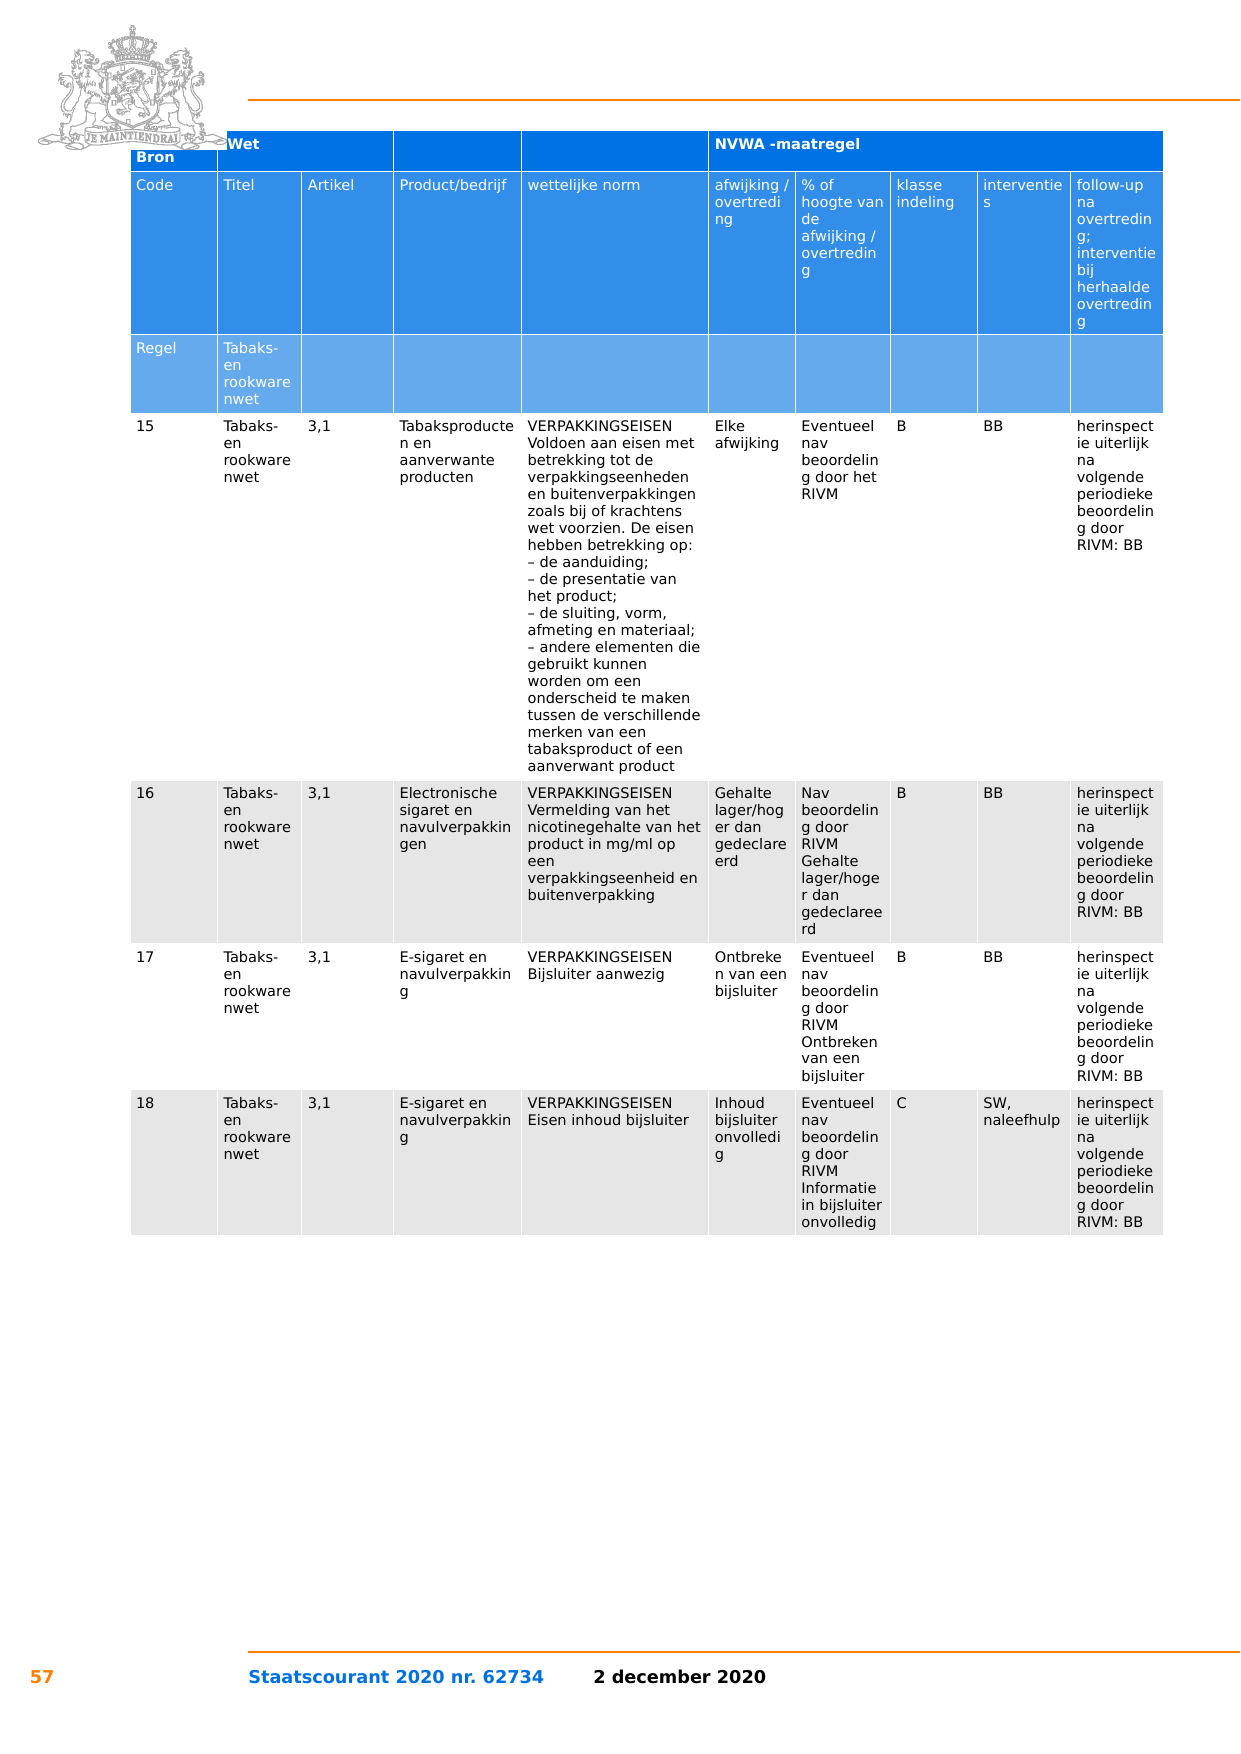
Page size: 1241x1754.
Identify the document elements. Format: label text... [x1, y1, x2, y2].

table_cell Tabaks- en rookwarenwet [218, 944, 301, 1089]
table_cell [302, 335, 393, 413]
table_cell Titel [218, 172, 301, 334]
table_cell herinspectie uiterlijk na volgende periodieke beoordeling door RIVM: BB [1071, 414, 1163, 779]
table_cell Nav beoordeling door RIVM Gehalte lager/hoger dan gedeclareerd [796, 781, 890, 943]
table_cell Tabaks- en rookwarenwet [218, 414, 301, 779]
table_cell 3,1 [302, 781, 393, 943]
table_cell Eventueel nav beoordeling door RIVM Informatie in bijsluiter onvolledig [796, 1090, 890, 1235]
table_cell BB [978, 944, 1070, 1089]
table_cell herinspectie uiterlijk na volgende periodieke beoordeling door RIVM: BB [1071, 944, 1163, 1089]
table_cell [709, 335, 795, 413]
table_cell Tabaks- en rookwarenwet [218, 1090, 301, 1235]
table_cell [394, 335, 521, 413]
table_cell 18 [131, 1090, 217, 1235]
table_cell C [891, 1090, 977, 1235]
table_cell Product/bedrijf [394, 172, 521, 334]
table_cell 3,1 [302, 414, 393, 779]
table_cell VERPAKKINGSEISEN Voldoen aan eisen met betrekking tot de verpakkingseenheden en buitenverpakkingen zoals bij of krachtens wet voorzien. De eisen hebben betrekking op: – de aanduiding; – de presentatie van het product; – de sluiting, vorm, afmeting en materiaal; – andere elementen die gebruikt kunnen worden om een onderscheid te maken tussen de verschillende merken van een tabaksproduct of een aanverwant product [522, 414, 708, 779]
table_cell BB [978, 781, 1070, 943]
table_header Bron [131, 150, 217, 171]
table_cell [1071, 335, 1163, 413]
table_cell VERPAKKINGSEISEN Bijsluiter aanwezig [522, 944, 708, 1089]
table_cell Tabaks- en rookwarenwet [218, 335, 301, 413]
table_header NVWA -maatregel [709, 131, 1163, 171]
table_cell B [891, 781, 977, 943]
table_cell Eventueel nav beoordeling door het RIVM [796, 414, 890, 779]
table_cell B [891, 944, 977, 1089]
table_cell Ontbreken van een bijsluiter [709, 944, 795, 1089]
table_cell 16 [131, 781, 217, 943]
table_cell Tabaksproducten en aanverwante producten [394, 414, 521, 779]
table_cell Elke afwijking [709, 414, 795, 779]
picture [38, 25, 227, 150]
table_cell 17 [131, 944, 217, 1089]
table_cell herinspectie uiterlijk na volgende periodieke beoordeling door RIVM: BB [1071, 781, 1163, 943]
table_cell klasse indeling [891, 172, 977, 334]
table_cell 3,1 [302, 1090, 393, 1235]
table_cell Code [131, 172, 217, 334]
table_cell follow-up na overtreding; interventie bij herhaalde overtreding [1071, 172, 1163, 334]
table_cell [522, 335, 708, 413]
table_cell [796, 335, 890, 413]
table_cell Tabaks- en rookwarenwet [218, 781, 301, 943]
table_cell Electronische sigaret en navulverpakkingen [394, 781, 521, 943]
table_cell wettelijke norm [522, 172, 708, 334]
table_cell B [891, 414, 977, 779]
table_cell 3,1 [302, 944, 393, 1089]
table_cell E-sigaret en navulverpakking [394, 944, 521, 1089]
table_cell 15 [131, 414, 217, 779]
table_cell Artikel [302, 172, 393, 334]
table_cell % of hoogte van de afwijking / overtreding [796, 172, 890, 334]
table_cell VERPAKKINGSEISEN Vermelding van het nicotinegehalte van het product in mg/ml op een verpakkingseenheid en buitenverpakking [522, 781, 708, 943]
table_cell VERPAKKINGSEISEN Eisen inhoud bijsluiter [522, 1090, 708, 1235]
table_cell E-sigaret en navulverpakking [394, 1090, 521, 1235]
table_cell SW, naleefhulp [978, 1090, 1070, 1235]
table_cell herinspectie uiterlijk na volgende periodieke beoordeling door RIVM: BB [1071, 1090, 1163, 1235]
table_header [522, 131, 708, 171]
table_cell [978, 335, 1070, 413]
table_cell Eventueel nav beoordeling door RIVM Ontbreken van een bijsluiter [796, 944, 890, 1089]
table_header [394, 131, 521, 171]
table_cell Regel [131, 335, 217, 413]
table_cell afwijking / overtreding [709, 172, 795, 334]
table_cell interventies [978, 172, 1070, 334]
table_cell [891, 335, 977, 413]
table_cell Gehalte lager/hoger dan gedeclareerd [709, 781, 795, 943]
table_cell BB [978, 414, 1070, 779]
table_header Wet [218, 131, 393, 171]
table_cell Inhoud bijsluiter onvolledig [709, 1090, 795, 1235]
